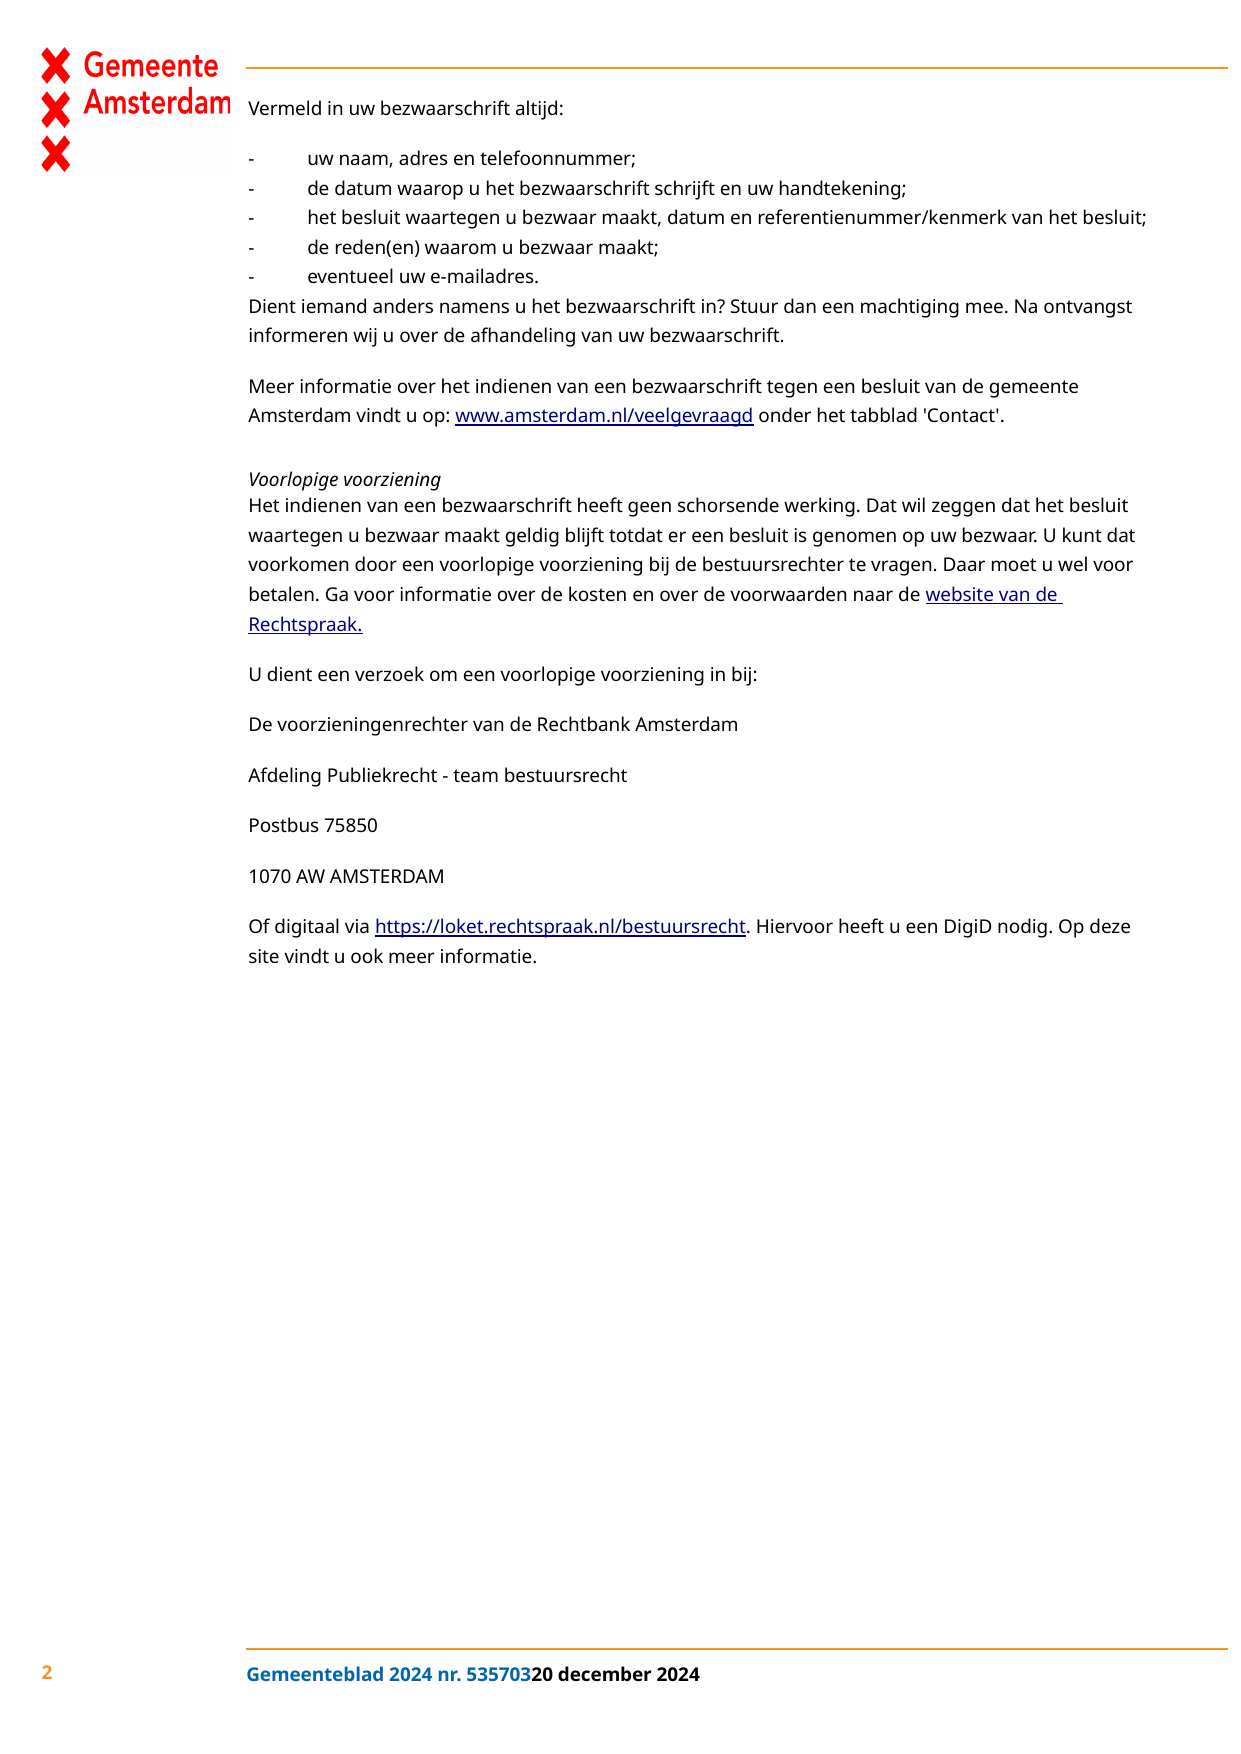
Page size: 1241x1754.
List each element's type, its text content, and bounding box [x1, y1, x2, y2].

text Voorlopige voorziening [248, 467, 1152, 492]
picture [41, 47, 231, 172]
text Of digitaal via https://loket.rechtspraak.nl/bestuursrecht. Hiervoor heeft u een DigiD nodig. Op deze site vindt u ook meer informatie. [248, 913, 1152, 968]
list uw naam, adres en telefoonnummer; [248, 145, 1152, 171]
text Postbus 75850 [248, 812, 1152, 838]
text De voorzieningenrechter van de Rechtbank Amsterdam [248, 712, 1152, 737]
list het besluit waartegen u bezwaar maakt, datum en referentienummer/kenmerk van het besluit; [248, 204, 1152, 230]
text Meer informatie over het indienen van een bezwaarschrift tegen een besluit van de gemeente Amsterdam vindt u op: www.amsterdam.nl/veelgevraagd onder het tabblad 'Contact'. [248, 373, 1152, 428]
text 1070 AW AMSTERDAM [248, 863, 1152, 888]
list de datum waarop u het bezwaarschrift schrijft en uw handtekening; [248, 175, 1152, 201]
text Het indienen van een bezwaarschrift heeft geen schorsende werking. Dat wil zeggen dat het besluit waartegen u bezwaar maakt geldig blijft totdat er een besluit is genomen op uw bezwaar. U kunt dat voorkomen door een voorlopige voorziening bij de bestuursrechter te vragen. Daar moet u wel voor betalen. Ga voor informatie over de kosten en over de voorwaarden naar de website van de Rechtspraak. [248, 492, 1152, 636]
text Vermeld in uw bezwaarschrift altijd: [248, 95, 1152, 121]
text Afdeling Publiekrecht - team bestuursrecht [248, 762, 1152, 788]
text U dient een verzoek om een voorlopige voorziening in bij: [248, 661, 1152, 687]
text Dient iemand anders namens u het bezwaarschrift in? Stuur dan een machtiging mee. Na ontvangst informeren wij u over de afhandeling van uw bezwaarschrift. [248, 293, 1152, 348]
list eventueel uw e-mailadres. [248, 263, 1152, 289]
list de reden(en) waarom u bezwaar maakt; [248, 234, 1152, 260]
